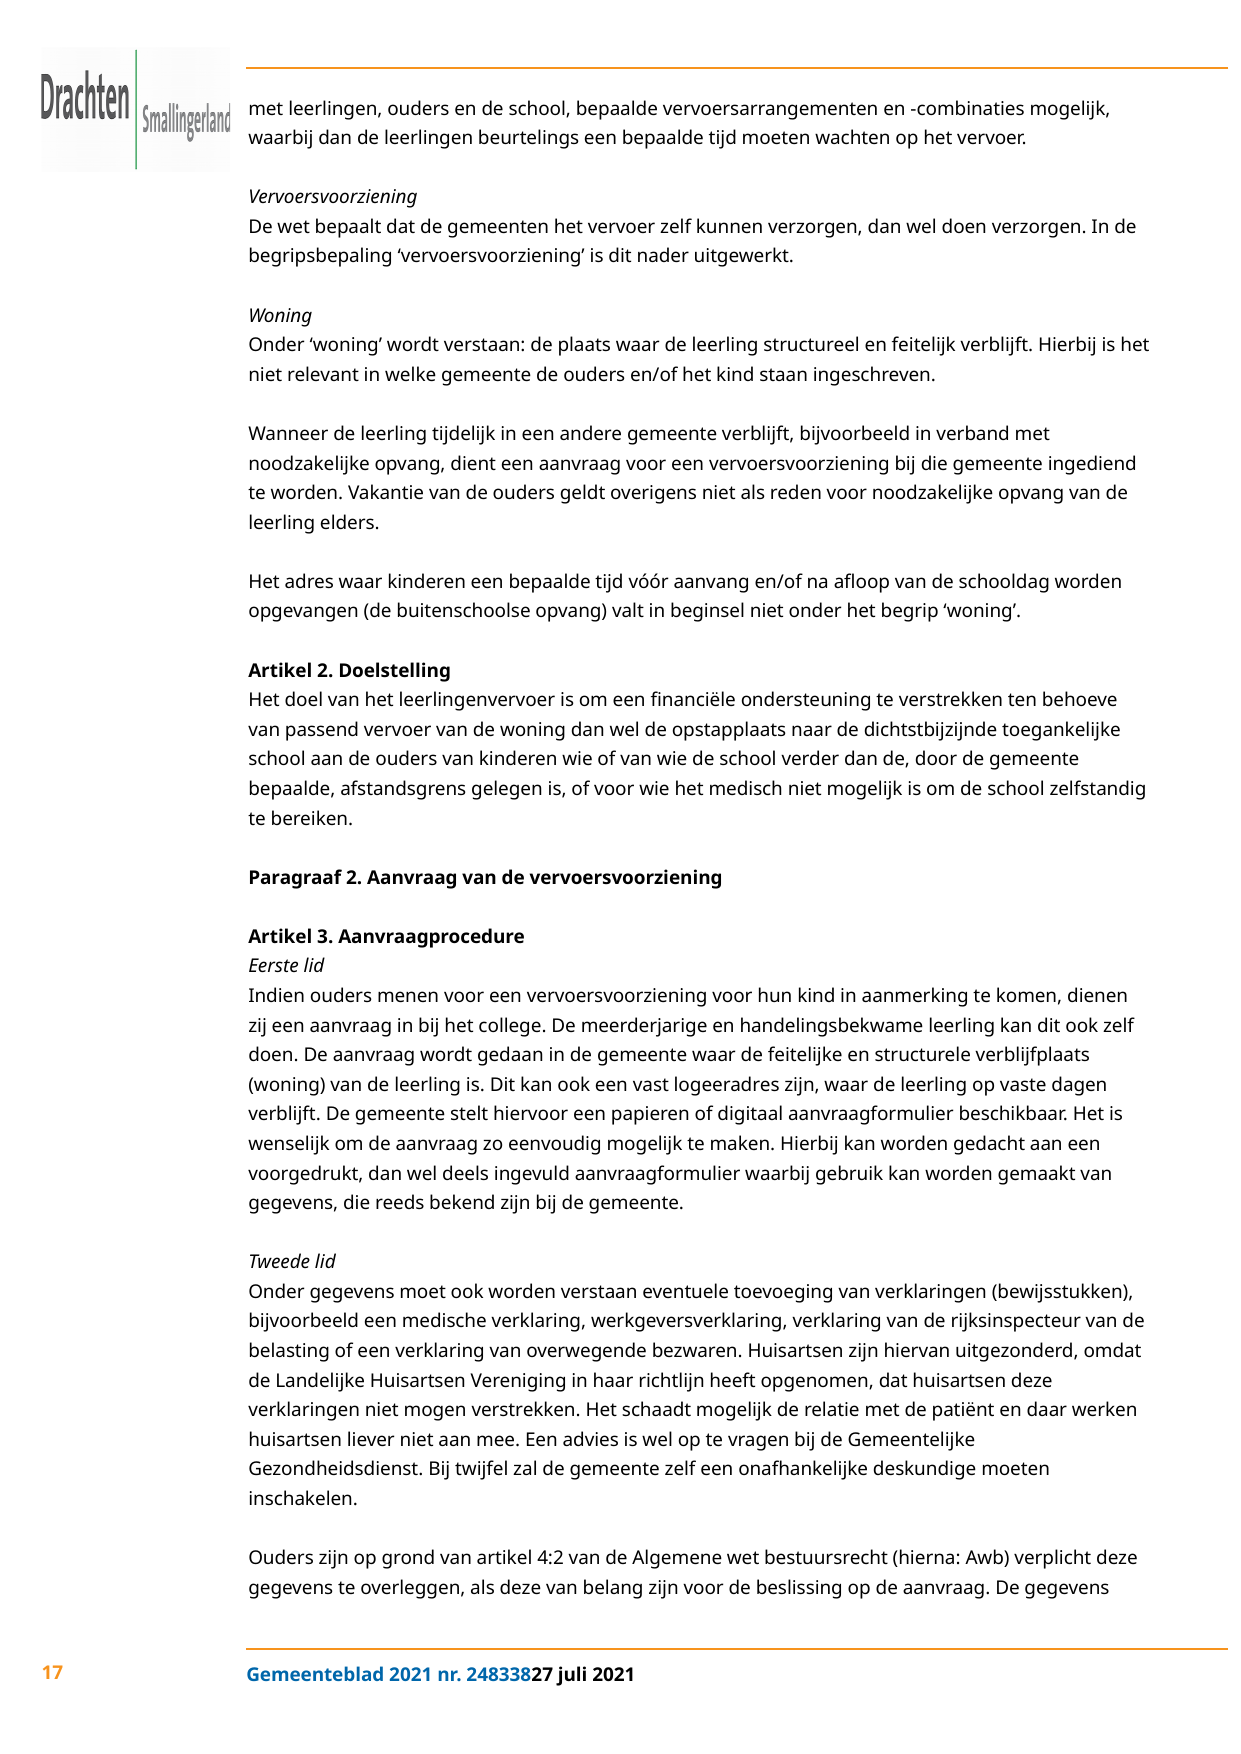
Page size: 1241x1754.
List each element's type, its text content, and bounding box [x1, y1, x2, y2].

text Indien ouders menen voor een vervoersvoorziening voor hun kind in aanmerking te komen, dienen zij een aanvraag in bij het college. De meerderjarige en handelingsbekwame leerling kan dit ook zelf doen. De aanvraag wordt gedaan in de gemeente waar de feitelijke en structurele verblijfplaats (woning) van de leerling is. Dit kan ook een vast logeeradres zijn, waar de leerling op vaste dagen verblijft. De gemeente stelt hiervoor een papieren of digitaal aanvraagformulier beschikbaar. Het is wenselijk om de aanvraag zo eenvoudig mogelijk te maken. Hierbij kan worden gedacht aan een voorgedrukt, dan wel deels ingevuld aanvraagformulier waarbij gebruik kan worden gemaakt van gegevens, die reeds bekend zijn bij de gemeente. [248, 982, 1152, 1215]
text De wet bepaalt dat de gemeenten het vervoer zelf kunnen verzorgen, dan wel doen verzorgen. In de begripsbepaling ‘vervoersvoorziening’ is dit nader uitgewerkt. [248, 213, 1152, 268]
text Het adres waar kinderen een bepaalde tijd vóór aanvang en/of na afloop van de schooldag worden opgevangen (de buitenschoolse opvang) valt in beginsel niet onder het begrip ‘woning’. [248, 568, 1152, 623]
text Wanneer de leerling tijdelijk in een andere gemeente verblijft, bijvoorbeeld in verband met noodzakelijke opvang, dient een aanvraag voor een vervoersvoorziening bij die gemeente ingediend te worden. Vakantie van de ouders geldt overigens niet als reden voor noodzakelijke opvang van de leerling elders. [248, 420, 1152, 535]
text met leerlingen, ouders en de school, bepaalde vervoersarrangementen en -combinaties mogelijk, waarbij dan de leerlingen beurtelings een bepaalde tijd moeten wachten op het vervoer. [248, 95, 1152, 150]
text Paragraaf 2. Aanvraag van de vervoersvoorziening [248, 864, 1152, 890]
text Tweede lid [248, 1248, 1152, 1274]
text Woning [248, 302, 1152, 328]
text Eerste lid [248, 953, 1152, 978]
text Het doel van het leerlingenvervoer is om een financiële ondersteuning te verstrekken ten behoeve van passend vervoer van de woning dan wel de opstapplaats naar de dichtstbijzijnde toegankelijke school aan de ouders van kinderen wie of van wie de school verder dan de, door de gemeente bepaalde, afstandsgrens gelegen is, of voor wie het medisch niet mogelijk is om de school zelfstandig te bereiken. [248, 686, 1152, 831]
text Ouders zijn op grond van artikel 4:2 van de Algemene wet bestuursrecht (hierna: Awb) verplicht deze gegevens te overleggen, als deze van belang zijn voor de beslissing op de aanvraag. De gegevens [248, 1544, 1152, 1600]
picture [41, 47, 231, 172]
text Artikel 2. Doelstelling [248, 657, 1152, 683]
text Vervoersvoorziening [248, 183, 1152, 209]
text Onder ‘woning’ wordt verstaan: de plaats waar de leerling structureel en feitelijk verblijft. Hierbij is het niet relevant in welke gemeente de ouders en/of het kind staan ingeschreven. [248, 331, 1152, 387]
text Onder gegevens moet ook worden verstaan eventuele toevoeging van verklaringen (bewijsstukken), bijvoorbeeld een medische verklaring, werkgeversverklaring, verklaring van de rijksinspecteur van de belasting of een verklaring van overwegende bezwaren. Huisartsen zijn hiervan uitgezonderd, omdat de Landelijke Huisartsen Vereniging in haar richtlijn heeft opgenomen, dat huisartsen deze verklaringen niet mogen verstrekken. Het schaadt mogelijk de relatie met de patiënt en daar werken huisartsen liever niet aan mee. Een advies is wel op te vragen bij de Gemeentelijke Gezondheidsdienst. Bij twijfel zal de gemeente zelf een onafhankelijke deskundige moeten inschakelen. [248, 1278, 1152, 1511]
text Artikel 3. Aanvraagprocedure [248, 923, 1152, 949]
